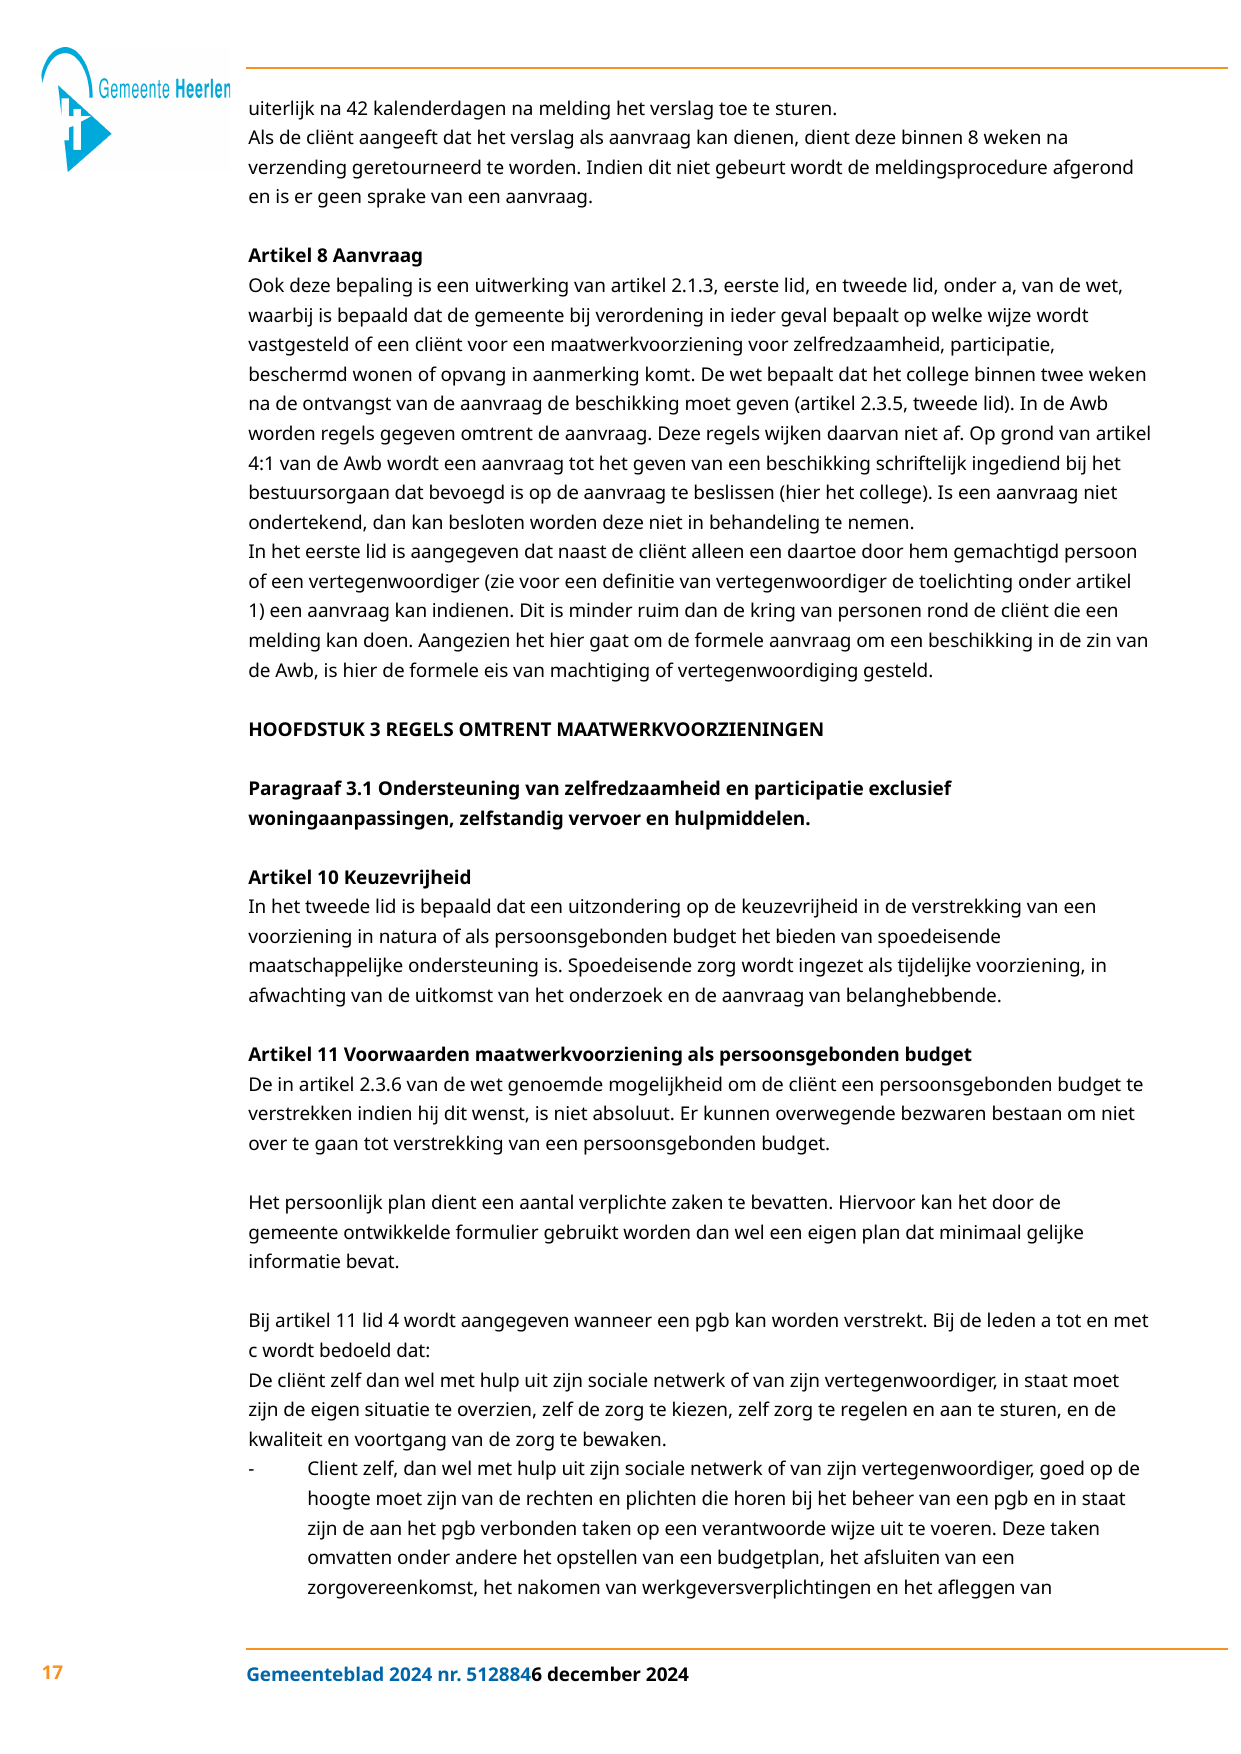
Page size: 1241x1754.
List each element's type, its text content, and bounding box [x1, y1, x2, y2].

text Artikel 10 Keuzevrijheid [248, 864, 1152, 890]
text Bij artikel 11 lid 4 wordt aangegeven wanneer een pgb kan worden verstrekt. Bij de leden a tot en met c wordt bedoeld dat: [248, 1308, 1152, 1363]
text In het eerste lid is aangegeven dat naast de cliënt alleen een daartoe door hem gemachtigd persoon of een vertegenwoordiger (zie voor een definitie van vertegenwoordiger de toelichting onder artikel 1) een aanvraag kan indienen. Dit is minder ruim dan de kring van personen rond de cliënt die een melding kan doen. Aangezien het hier gaat om de formele aanvraag om een beschikking in de zin van de Awb, is hier de formele eis van machtiging of vertegenwoordiging gesteld. [248, 538, 1152, 683]
text Als de cliënt aangeeft dat het verslag als aanvraag kan dienen, dient deze binnen 8 weken na verzending geretourneerd te worden. Indien dit niet gebeurt wordt de meldingsprocedure afgerond en is er geen sprake van een aanvraag. [248, 124, 1152, 209]
text uiterlijk na 42 kalenderdagen na melding het verslag toe te sturen. [248, 95, 1152, 121]
text Paragraaf 3.1 Ondersteuning van zelfredzaamheid en participatie exclusief woningaanpassingen, zelfstandig vervoer en hulpmiddelen. [248, 775, 1152, 831]
text De in artikel 2.3.6 van de wet genoemde mogelijkheid om de cliënt een persoonsgebonden budget te verstrekken indien hij dit wenst, is niet absoluut. Er kunnen overwegende bezwaren bestaan om niet over te gaan tot verstrekking van een persoonsgebonden budget. [248, 1071, 1152, 1156]
text Ook deze bepaling is een uitwerking van artikel 2.1.3, eerste lid, en tweede lid, onder a, van de wet, waarbij is bepaald dat de gemeente bij verordening in ieder geval bepaalt op welke wijze wordt vastgesteld of een cliënt voor een maatwerkvoorziening voor zelfredzaamheid, participatie, beschermd wonen of opvang in aanmerking komt. De wet bepaalt dat het college binnen twee weken na de ontvangst van de aanvraag de beschikking moet geven (artikel 2.3.5, tweede lid). In de Awb worden regels gegeven omtrent de aanvraag. Deze regels wijken daarvan niet af. Op grond van artikel 4:1 van de Awb wordt een aanvraag tot het geven van een beschikking schriftelijk ingediend bij het bestuursorgaan dat bevoegd is op de aanvraag te beslissen (hier het college). Is een aanvraag niet ondertekend, dan kan besloten worden deze niet in behandeling te nemen. [248, 272, 1152, 535]
picture [41, 47, 59, 70]
text Het persoonlijk plan dient een aantal verplichte zaken te bevatten. Hiervoor kan het door de gemeente ontwikkelde formulier gebruikt worden dan wel een eigen plan dat minimaal gelijke informatie bevat. [248, 1189, 1152, 1274]
picture [41, 47, 231, 172]
text Artikel 11 Voorwaarden maatwerkvoorziening als persoonsgebonden budget [248, 1041, 1152, 1067]
text In het tweede lid is bepaald dat een uitzondering op de keuzevrijheid in de verstrekking van een voorziening in natura of als persoonsgebonden budget het bieden van spoedeisende maatschappelijke ondersteuning is. Spoedeisende zorg wordt ingezet als tijdelijke voorziening, in afwachting van de uitkomst van het onderzoek en de aanvraag van belanghebbende. [248, 893, 1152, 1008]
text De cliënt zelf dan wel met hulp uit zijn sociale netwerk of van zijn vertegenwoordiger, in staat moet zijn de eigen situatie te overzien, zelf de zorg te kiezen, zelf zorg te regelen en aan te sturen, en de kwaliteit en voortgang van de zorg te bewaken. [248, 1367, 1152, 1452]
text HOOFDSTUK 3 REGELS OMTRENT MAATWERKVOORZIENINGEN [248, 716, 1152, 742]
list Client zelf, dan wel met hulp uit zijn sociale netwerk of van zijn vertegenwoordiger, goed op de hoogte moet zijn van de rechten en plichten die horen bij het beheer van een pgb en in staat zijn de aan het pgb verbonden taken op een verantwoorde wijze uit te voeren. Deze taken omvatten onder andere het opstellen van een budgetplan, het afsluiten van een zorgovereenkomst, het nakomen van werkgeversverplichtingen en het afleggen van [248, 1456, 1152, 1600]
text Artikel 8 Aanvraag [248, 243, 1152, 268]
